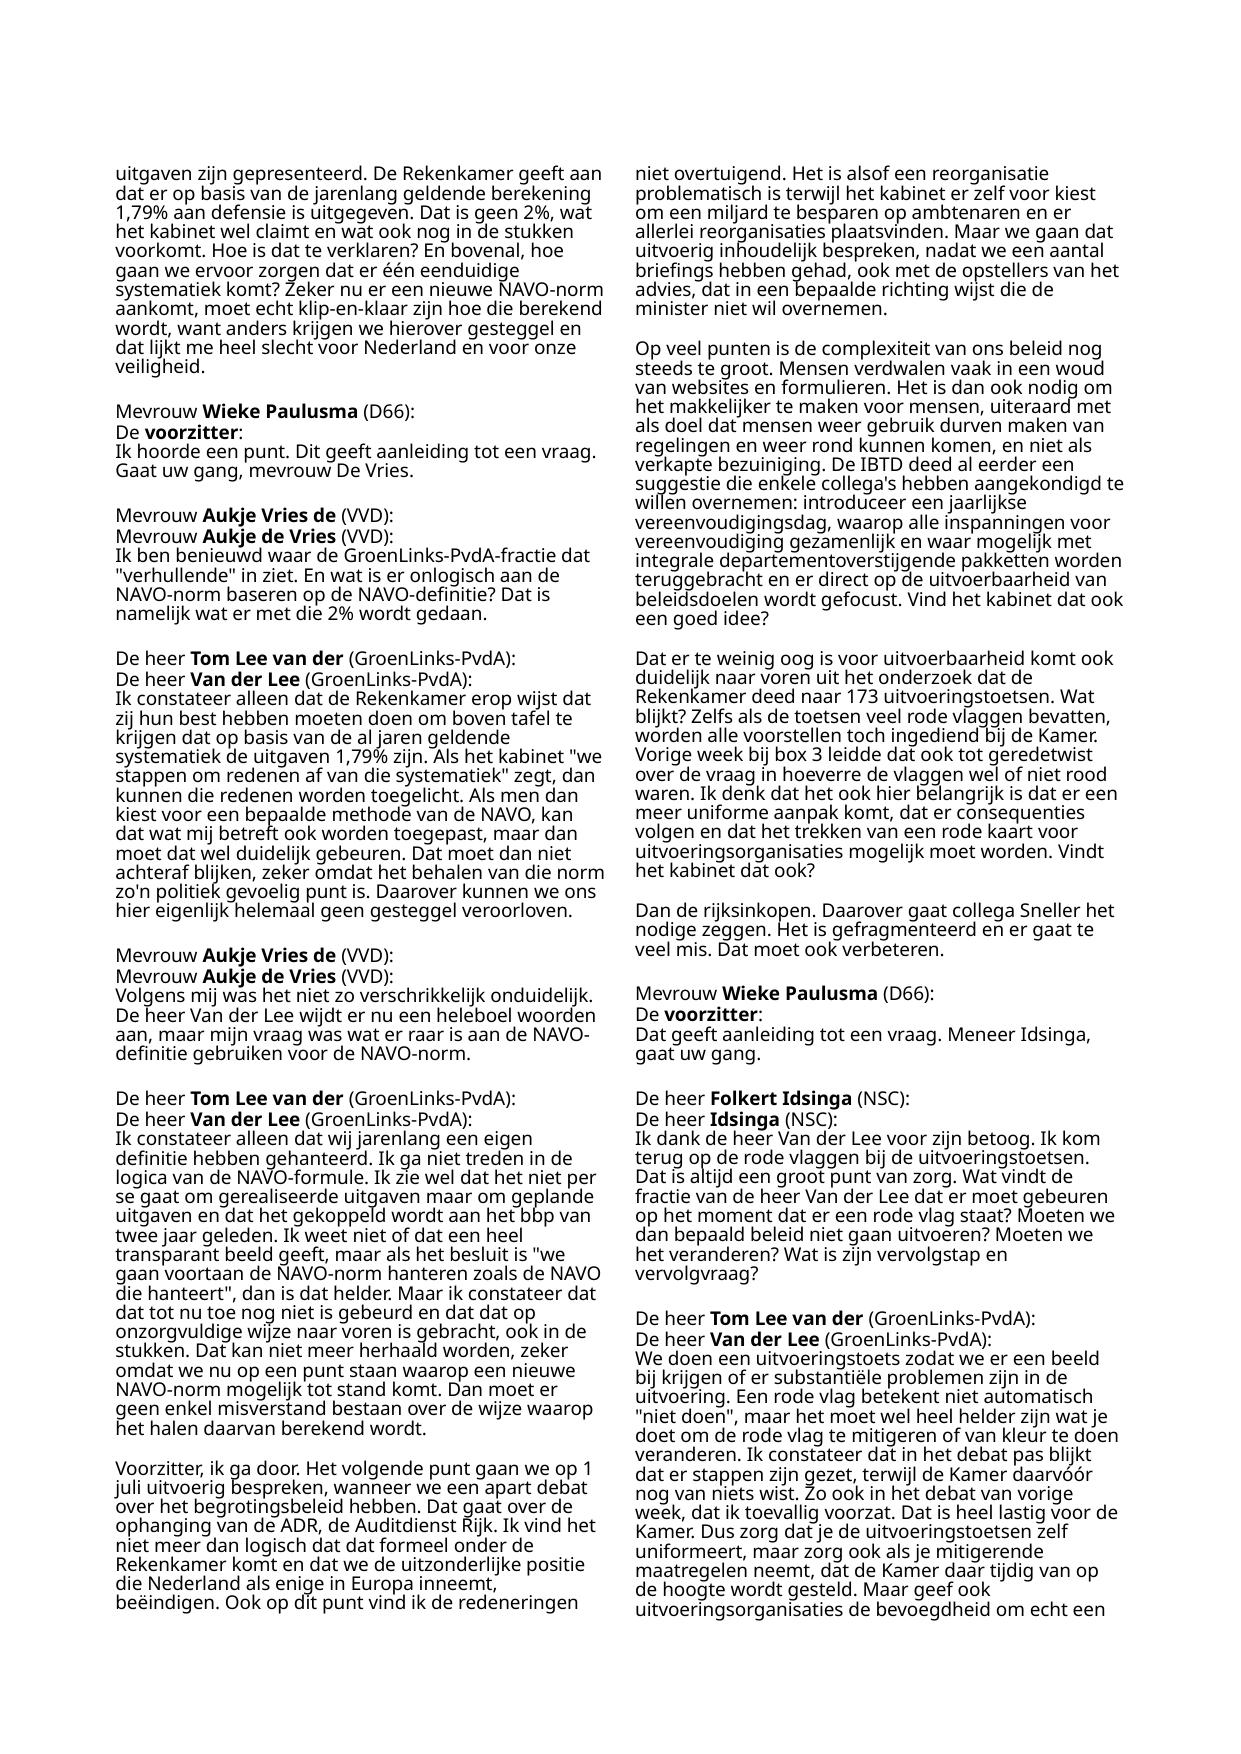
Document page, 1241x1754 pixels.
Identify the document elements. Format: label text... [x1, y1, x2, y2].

text Mevrouw Aukje de Vries (VVD): [115, 528, 605, 547]
text Mevrouw Wieke Paulusma (D66): [115, 398, 605, 424]
text niet overtuigend. Het is alsof een reorganisatie problematisch is terwijl het kabinet er zelf voor kiest om een miljard te besparen op ambtenaren en er allerlei reorganisaties plaatsvinden. Maar we gaan dat uitvoerig inhoudelijk bespreken, nadat we een aantal briefings hebben gehad, ook met de opstellers van het advies, dat in een bepaalde richting wijst die de minister niet wil overnemen. [635, 165, 1125, 319]
text Op veel punten is de complexiteit van ons beleid nog steeds te groot. Mensen verdwalen vaak in een woud van websites en formulieren. Het is dan ook nodig om het makkelijker te maken voor mensen, uiteraard met als doel dat mensen weer gebruik durven maken van regelingen en weer rond kunnen komen, en niet als verkapte bezuiniging. De IBTD deed al eerder een suggestie die enkele collega's hebben aangekondigd te willen overnemen: introduceer een jaarlijkse vereenvoudigingsdag, waarop alle inspanningen voor vereenvoudiging gezamenlijk en waar mogelijk met integrale departementoverstijgende pakketten worden teruggebracht en er direct op de uitvoerbaarheid van beleidsdoelen wordt gefocust. Vind het kabinet dat ook een goed idee? [635, 340, 1125, 629]
text Dat er te weinig oog is voor uitvoerbaarheid komt ook duidelijk naar voren uit het onderzoek dat de Rekenkamer deed naar 173 uitvoeringstoetsen. Wat blijkt? Zelfs als de toetsen veel rode vlaggen bevatten, worden alle voorstellen toch ingediend bij de Kamer. Vorige week bij box 3 leidde dat ook tot geredetwist over de vraag in hoeverre de vlaggen wel of niet rood waren. Ik denk dat het ook hier belangrijk is dat er een meer uniforme aanpak komt, dat er consequenties volgen en dat het trekken van een rode kaart voor uitvoeringsorganisaties mogelijk moet worden. Vindt het kabinet dat ook? [635, 650, 1125, 881]
text Dat geeft aanleiding tot een vraag. Meneer Idsinga, gaat uw gang. [635, 1026, 1125, 1064]
text Ik dank de heer Van der Lee voor zijn betoog. Ik kom terug op de rode vlaggen bij de uitvoeringstoetsen. Dat is altijd een groot punt van zorg. Wat vindt de fractie van de heer Van der Lee dat er moet gebeuren op het moment dat er een rode vlag staat? Moeten we dan bepaald beleid niet gaan uitvoeren? Moeten we het veranderen? Wat is zijn vervolgstap en vervolgvraag? [635, 1130, 1125, 1284]
text Dan de rijksinkopen. Daarover gaat collega Sneller het nodige zeggen. Het is gefragmenteerd en er gaat te veel mis. Dat moet ook verbeteren. [635, 902, 1125, 960]
text Ik constateer alleen dat wij jarenlang een eigen definitie hebben gehanteerd. Ik ga niet treden in de logica van de NAVO-formule. Ik zie wel dat het niet per se gaat om gerealiseerde uitgaven maar om geplande uitgaven en dat het gekoppeld wordt aan het bbp van twee jaar geleden. Ik weet niet of dat een heel transparant beeld geeft, maar als het besluit is "we gaan voortaan de NAVO-norm hanteren zoals de NAVO die hanteert", dan is dat helder. Maar ik constateer dat dat tot nu toe nog niet is gebeurd en dat dat op onzorgvuldige wijze naar voren is gebracht, ook in de stukken. Dat kan niet meer herhaald worden, zeker omdat we nu op een punt staan waarop een nieuwe NAVO-norm mogelijk tot stand komt. Dan moet er geen enkel misverstand bestaan over de wijze waarop het halen daarvan berekend wordt. [115, 1130, 605, 1439]
text De voorzitter: [115, 424, 605, 443]
text Mevrouw Aukje Vries de (VVD): [115, 502, 605, 528]
text Mevrouw Aukje de Vries (VVD): [115, 968, 605, 987]
text uitgaven zijn gepresenteerd. De Rekenkamer geeft aan dat er op basis van de jarenlang geldende berekening 1,79% aan defensie is uitgegeven. Dat is geen 2%, wat het kabinet wel claimt en wat ook nog in de stukken voorkomt. Hoe is dat te verklaren? En bovenal, hoe gaan we ervoor zorgen dat er één eenduidige systematiek komt? Zeker nu er een nieuwe NAVO-norm aankomt, moet echt klip-en-klaar zijn hoe die berekend wordt, want anders krijgen we hierover gesteggel en dat lijkt me heel slecht voor Nederland en voor onze veiligheid. [115, 165, 605, 377]
text Volgens mij was het niet zo verschrikkelijk onduidelijk. De heer Van der Lee wijdt er nu een heleboel woorden aan, maar mijn vraag was wat er raar is aan de NAVO-definitie gebruiken voor de NAVO-norm. [115, 987, 605, 1064]
text De voorzitter: [635, 1006, 1125, 1026]
text Voorzitter, ik ga door. Het volgende punt gaan we op 1 juli uitvoerig bespreken, wanneer we een apart debat over het begrotingsbeleid hebben. Dat gaat over de ophanging van de ADR, de Auditdienst Rijk. Ik vind het niet meer dan logisch dat dat formeel onder de Rekenkamer komt en dat we de uitzonderlijke positie die Nederland als enige in Europa inneemt, beëindigen. Ook op dit punt vind ik de redeneringen [115, 1459, 605, 1614]
text De heer Tom Lee van der (GroenLinks-PvdA): [115, 1085, 605, 1111]
text De heer Van der Lee (GroenLinks-PvdA): [635, 1331, 1125, 1350]
text We doen een uitvoeringstoets zodat we er een beeld bij krijgen of er substantiële problemen zijn in de uitvoering. Een rode vlag betekent niet automatisch "niet doen", maar het moet wel heel helder zijn wat je doet om de rode vlag te mitigeren of van kleur te doen veranderen. Ik constateer dat in het debat pas blijkt dat er stappen zijn gezet, terwijl de Kamer daarvóór nog van niets wist. Zo ook in het debat van vorige week, dat ik toevallig voorzat. Dat is heel lastig voor de Kamer. Dus zorg dat je de uitvoeringstoetsen zelf uniformeert, maar zorg ook als je mitigerende maatregelen neemt, dat de Kamer daar tijdig van op de hoogte wordt gesteld. Maar geef ook uitvoeringsorganisaties de bevoegdheid om echt een [635, 1350, 1125, 1620]
text De heer Van der Lee (GroenLinks-PvdA): [115, 1111, 605, 1130]
text De heer Van der Lee (GroenLinks-PvdA): [115, 671, 605, 690]
text Mevrouw Aukje Vries de (VVD): [115, 942, 605, 968]
text De heer Idsinga (NSC): [635, 1111, 1125, 1130]
text De heer Tom Lee van der (GroenLinks-PvdA): [635, 1305, 1125, 1331]
text Ik constateer alleen dat de Rekenkamer erop wijst dat zij hun best hebben moeten doen om boven tafel te krijgen dat op basis van de al jaren geldende systematiek de uitgaven 1,79% zijn. Als het kabinet "we stappen om redenen af van die systematiek" zegt, dan kunnen die redenen worden toegelicht. Als men dan kiest voor een bepaalde methode van de NAVO, kan dat wat mij betreft ook worden toegepast, maar dan moet dat wel duidelijk gebeuren. Dat moet dan niet achteraf blijken, zeker omdat het behalen van die norm zo'n politiek gevoelig punt is. Daarover kunnen we ons hier eigenlijk helemaal geen gesteggel veroorloven. [115, 690, 605, 922]
text Ik hoorde een punt. Dit geeft aanleiding tot een vraag. Gaat uw gang, mevrouw De Vries. [115, 443, 605, 482]
text De heer Tom Lee van der (GroenLinks-PvdA): [115, 645, 605, 671]
text Mevrouw Wieke Paulusma (D66): [635, 981, 1125, 1006]
text De heer Folkert Idsinga (NSC): [635, 1085, 1125, 1111]
text Ik ben benieuwd waar de GroenLinks-PvdA-fractie dat "verhullende" in ziet. En wat is er onlogisch aan de NAVO-norm baseren op de NAVO-definitie? Dat is namelijk wat er met die 2% wordt gedaan. [115, 547, 605, 624]
